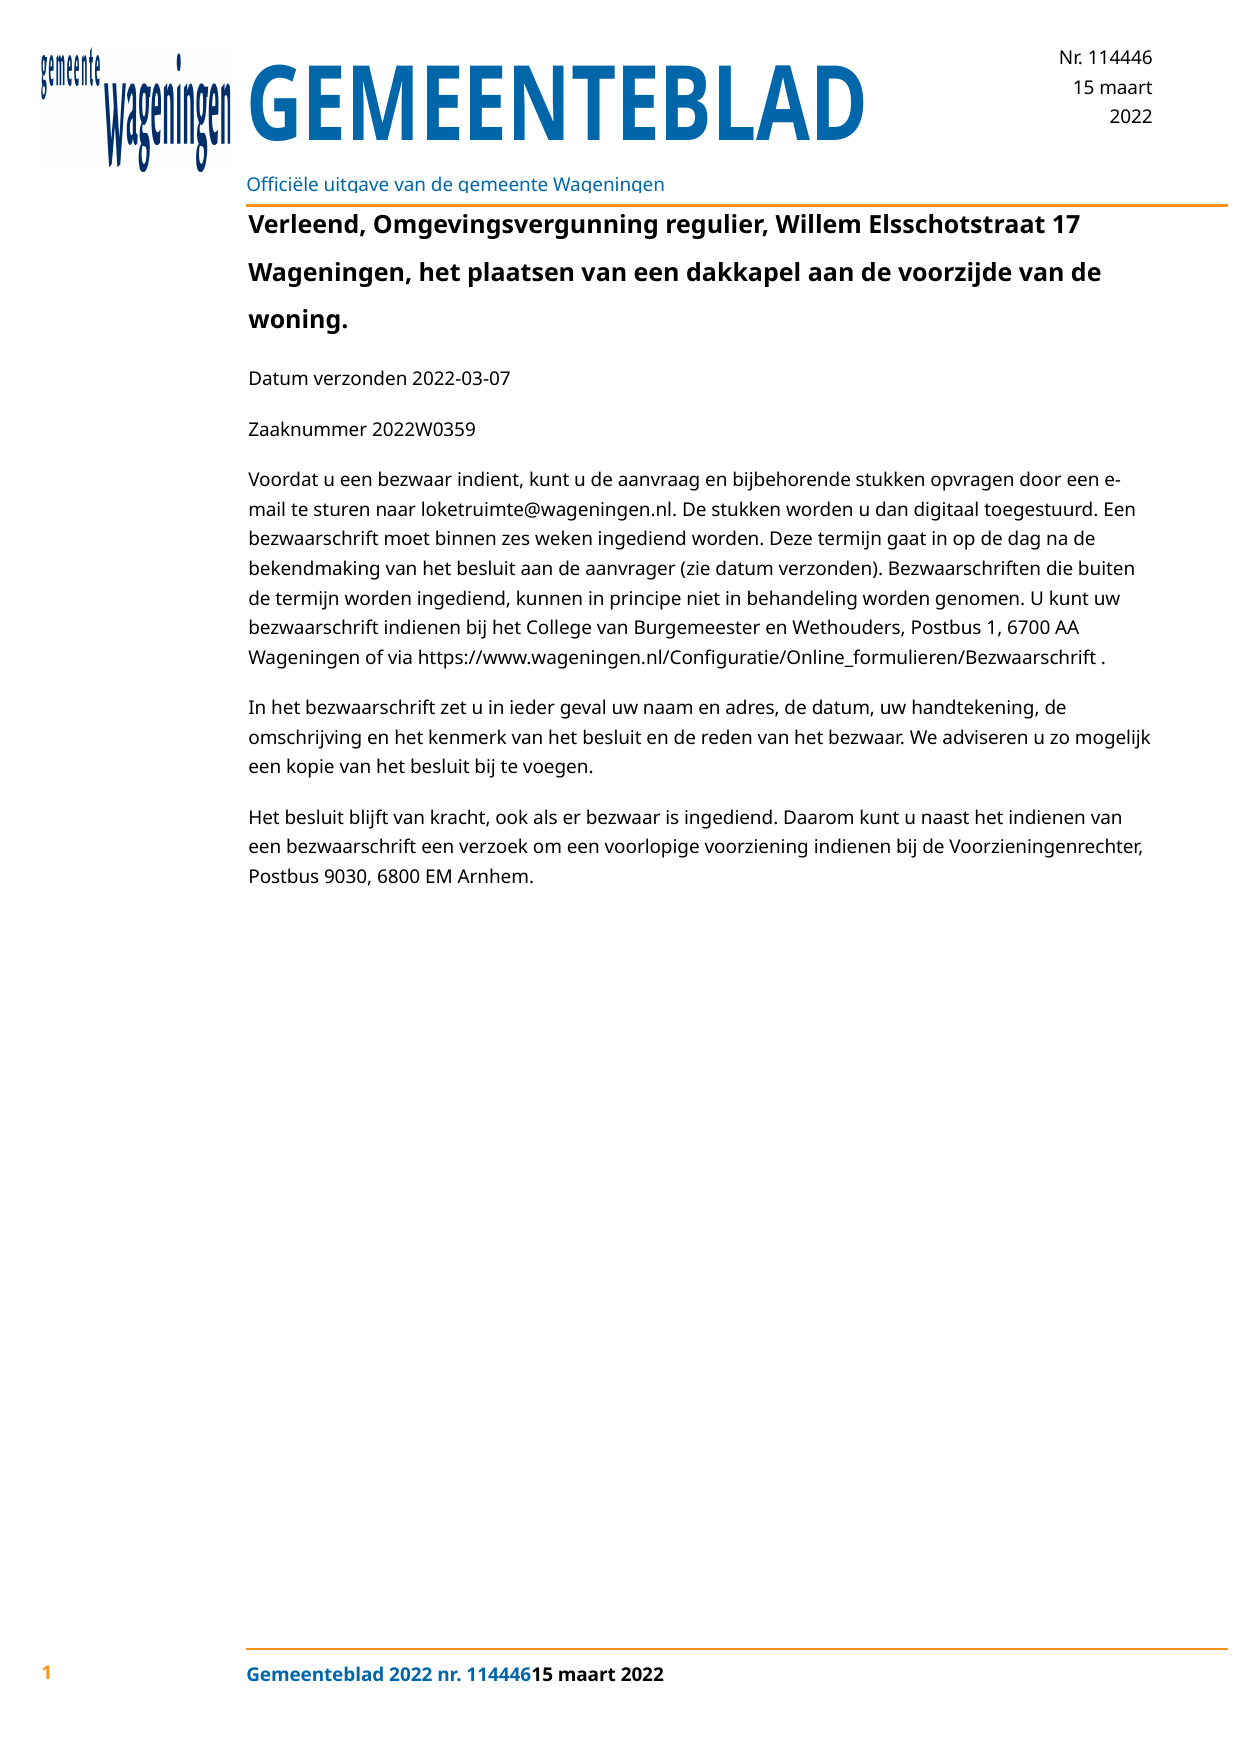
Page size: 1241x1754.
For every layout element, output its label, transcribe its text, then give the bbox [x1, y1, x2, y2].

text In het bezwaarschrift zet u in ieder geval uw naam en adres, de datum, uw handtekening, de omschrijving en het kenmerk van het besluit en de reden van het bezwaar. We adviseren u zo mogelijk een kopie van het besluit bij te voegen. [248, 694, 1152, 779]
text Datum verzonden 2022-03-07 [248, 366, 1152, 391]
text Zaaknummer 2022W0359 [248, 416, 1152, 442]
text Voordat u een bezwaar indient, kunt u de aanvraag en bijbehorende stukken opvragen door een e-mail te sturen naar loketruimte@wageningen.nl. De stukken worden u dan digitaal toegestuurd. Een bezwaarschrift moet binnen zes weken ingediend worden. Deze termijn gaat in op de dag na de bekendmaking van het besluit aan de aanvrager (zie datum verzonden). Bezwaarschriften die buiten de termijn worden ingediend, kunnen in principe niet in behandeling worden genomen. U kunt uw bezwaarschrift indienen bij het College van Burgemeester en Wethouders, Postbus 1, 6700 AA Wageningen of via https://www.wageningen.nl/Configuratie/Online_formulieren/Bezwaarschrift . [248, 466, 1152, 669]
text Het besluit blijft van kracht, ook als er bezwaar is ingediend. Daarom kunt u naast het indienen van een bezwaarschrift een verzoek om een voorlopige voorziening indienen bij de Voorzieningenrechter, Postbus 9030, 6800 EM Arnhem. [248, 804, 1152, 889]
picture [41, 47, 231, 172]
text Verleend, Omgevingsvergunning regulier, Willem Elsschotstraat 17 Wageningen, het plaatsen van een dakkapel aan de voorzijde van de woning. [248, 207, 1152, 336]
